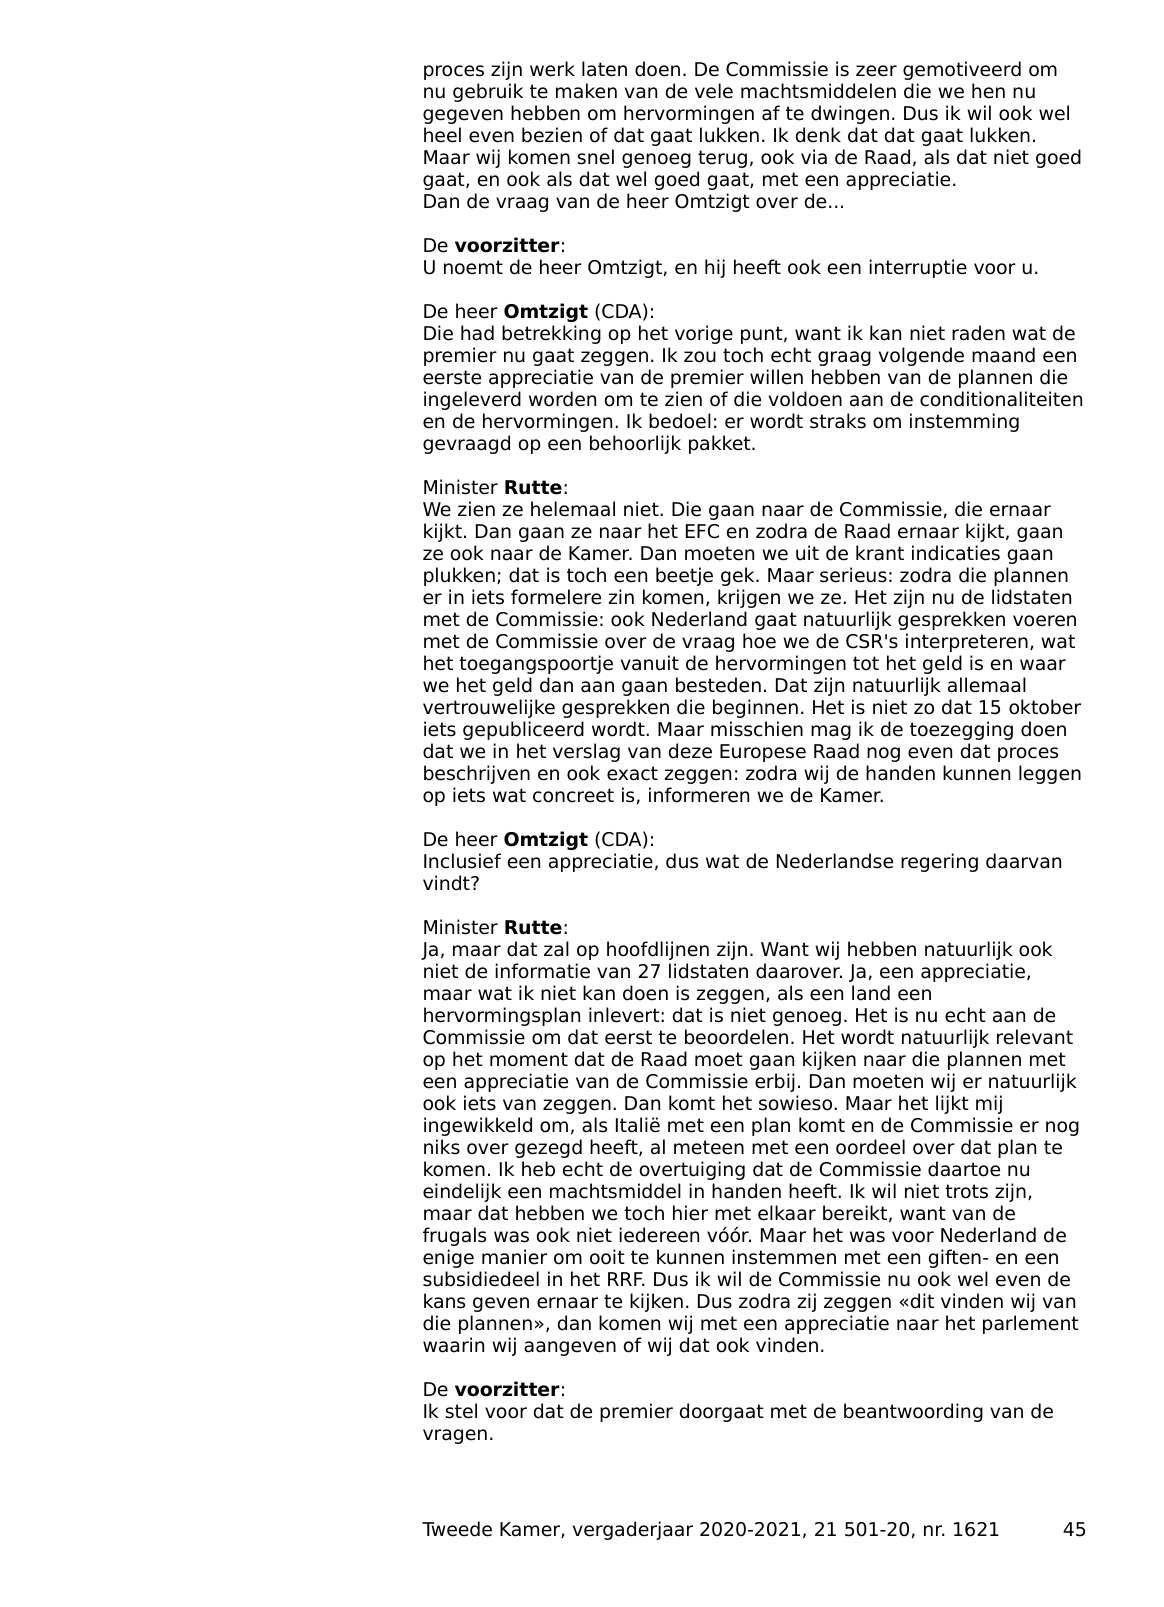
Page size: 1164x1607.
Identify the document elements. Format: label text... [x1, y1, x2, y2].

text U noemt de heer Omtzigt, en hij heeft ook een interruptie voor u. [422, 257, 1087, 279]
text Dan de vraag van de heer Omtzigt over de... [422, 191, 1087, 213]
text Minister Rutte: [422, 477, 1087, 499]
text Ik stel voor dat de premier doorgaat met de beantwoording van de vragen. [422, 1401, 1087, 1445]
text De voorzitter: [422, 235, 1087, 257]
text Ja, maar dat zal op hoofdlijnen zijn. Want wij hebben natuurlijk ook niet de informatie van 27 lidstaten daarover. Ja, een appreciatie, maar wat ik niet kan doen is zeggen, als een land een hervormingsplan inlevert: dat is niet genoeg. Het is nu echt aan de Commissie om dat eerst te beoordelen. Het wordt natuurlijk relevant op het moment dat de Raad moet gaan kijken naar die plannen met een appreciatie van de Commissie erbij. Dan moeten wij er natuurlijk ook iets van zeggen. Dan komt het sowieso. Maar het lijkt mij ingewikkeld om, als Italië met een plan komt en de Commissie er nog niks over gezegd heeft, al meteen met een oordeel over dat plan te komen. Ik heb echt de overtuiging dat de Commissie daartoe nu eindelijk een machtsmiddel in handen heeft. Ik wil niet trots zijn, maar dat hebben we toch hier met elkaar bereikt, want van de frugals was ook niet iedereen vóór. Maar het was voor Nederland de enige manier om ooit te kunnen instemmen met een giften- en een subsidiedeel in het RRF. Dus ik wil de Commissie nu ook wel even de kans geven ernaar te kijken. Dus zodra zij zeggen «dit vinden wij van die plannen», dan komen wij met een appreciatie naar het parlement waarin wij aangeven of wij dat ook vinden. [422, 939, 1087, 1357]
text De voorzitter: [422, 1379, 1087, 1401]
text Inclusief een appreciatie, dus wat de Nederlandse regering daarvan vindt? [422, 851, 1087, 895]
text Minister Rutte: [422, 917, 1087, 939]
text Die had betrekking op het vorige punt, want ik kan niet raden wat de premier nu gaat zeggen. Ik zou toch echt graag volgende maand een eerste appreciatie van de premier willen hebben van de plannen die ingeleverd worden om te zien of die voldoen aan de conditionaliteiten en de hervormingen. Ik bedoel: er wordt straks om instemming gevraagd op een behoorlijk pakket. [422, 323, 1087, 455]
text proces zijn werk laten doen. De Commissie is zeer gemotiveerd om nu gebruik te maken van de vele machtsmiddelen die we hen nu gegeven hebben om hervormingen af te dwingen. Dus ik wil ook wel heel even bezien of dat gaat lukken. Ik denk dat dat gaat lukken. Maar wij komen snel genoeg terug, ook via de Raad, als dat niet goed gaat, en ook als dat wel goed gaat, met een appreciatie. [422, 59, 1087, 191]
text We zien ze helemaal niet. Die gaan naar de Commissie, die ernaar kijkt. Dan gaan ze naar het EFC en zodra de Raad ernaar kijkt, gaan ze ook naar de Kamer. Dan moeten we uit de krant indicaties gaan plukken; dat is toch een beetje gek. Maar serieus: zodra die plannen er in iets formelere zin komen, krijgen we ze. Het zijn nu de lidstaten met de Commissie: ook Nederland gaat natuurlijk gesprekken voeren met de Commissie over de vraag hoe we de CSR's interpreteren, wat het toegangspoortje vanuit de hervormingen tot het geld is en waar we het geld dan aan gaan besteden. Dat zijn natuurlijk allemaal vertrouwelijke gesprekken die beginnen. Het is niet zo dat 15 oktober iets gepubliceerd wordt. Maar misschien mag ik de toezegging doen dat we in het verslag van deze Europese Raad nog even dat proces beschrijven en ook exact zeggen: zodra wij de handen kunnen leggen op iets wat concreet is, informeren we de Kamer. [422, 499, 1087, 807]
text De heer Omtzigt (CDA): [422, 301, 1087, 323]
text De heer Omtzigt (CDA): [422, 829, 1087, 851]
